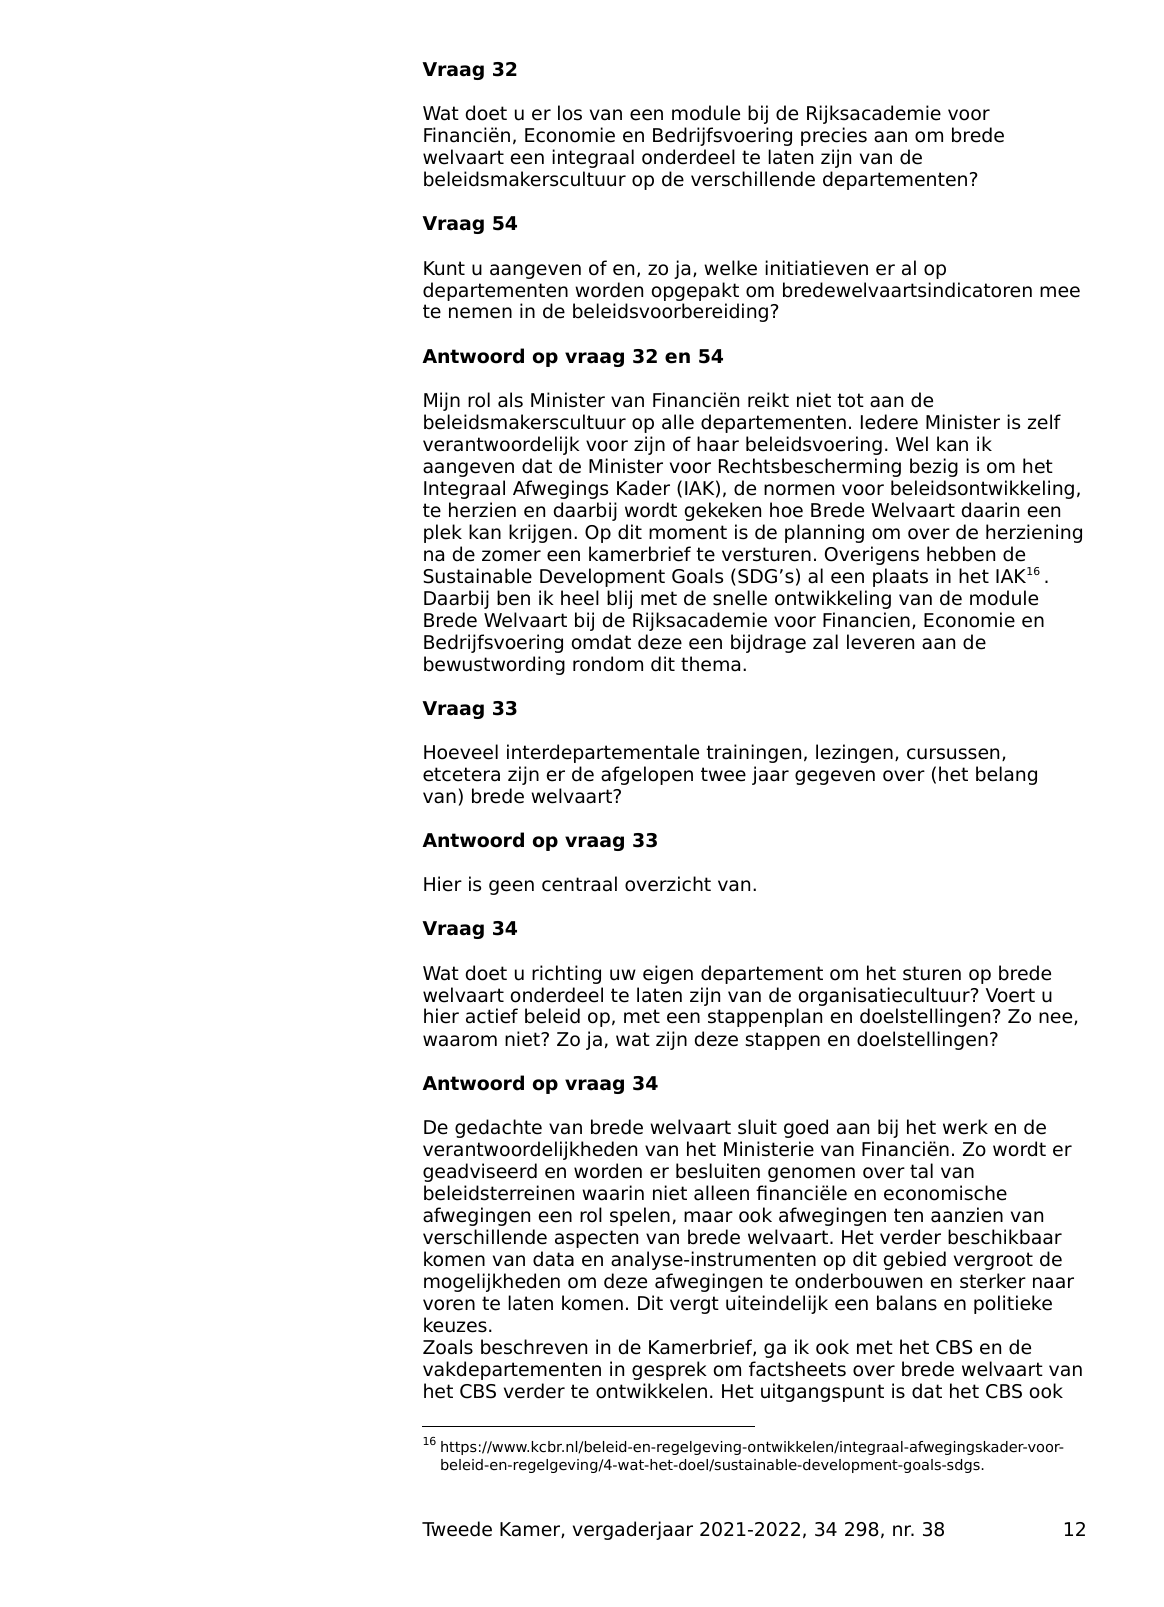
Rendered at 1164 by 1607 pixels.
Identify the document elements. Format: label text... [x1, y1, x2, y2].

text De gedachte van brede welvaart sluit goed aan bij het werk en de verantwoordelijkheden van het Ministerie van Financiën. Zo wordt er geadviseerd en worden er besluiten genomen over tal van beleidsterreinen waarin niet alleen financiële en economische afwegingen een rol spelen, maar ook afwegingen ten aanzien van verschillende aspecten van brede welvaart. Het verder beschikbaar komen van data en analyse-instrumenten op dit gebied vergroot de mogelijkheden om deze afwegingen te onderbouwen en sterker naar voren te laten komen. Dit vergt uiteindelijk een balans en politieke keuzes. [422, 1117, 1087, 1337]
text Kunt u aangeven of en, zo ja, welke initiatieven er al op departementen worden opgepakt om bredewelvaartsindicatoren mee te nemen in de beleidsvoorbereiding? [422, 257, 1087, 323]
text https://www.kcbr.nl/beleid-en-regelgeving-ontwikkelen/integraal-afwegingskader-voor-beleid-en-regelgeving/4-wat-het-doel/sustainable-development-goals-sdgs. [422, 1435, 1087, 1474]
text Zoals beschreven in de Kamerbrief, ga ik ook met het CBS en de vakdepartementen in gesprek om factsheets over brede welvaart van het CBS verder te ontwikkelen. Het uitgangspunt is dat het CBS ook [422, 1337, 1087, 1402]
text Hoeveel interdepartementale trainingen, lezingen, cursussen, etcetera zijn er de afgelopen twee jaar gegeven over (het belang van) brede welvaart? [422, 742, 1087, 808]
subtitle Antwoord op vraag 32 en 54 [422, 346, 1087, 368]
subtitle Vraag 54 [422, 213, 1087, 235]
subtitle Antwoord op vraag 33 [422, 830, 1087, 852]
subtitle Vraag 34 [422, 918, 1087, 940]
text Wat doet u er los van een module bij de Rijksacademie voor Financiën, Economie en Bedrijfsvoering precies aan om brede welvaart een integraal onderdeel te laten zijn van de beleidsmakerscultuur op de verschillende departementen? [422, 103, 1087, 191]
text Mijn rol als Minister van Financiën reikt niet tot aan de beleidsmakerscultuur op alle departementen. Iedere Minister is zelf verantwoordelijk voor zijn of haar beleidsvoering. Wel kan ik aangeven dat de Minister voor Rechtsbescherming bezig is om het Integraal Afwegings Kader (IAK), de normen voor beleidsontwikkeling, te herzien en daarbij wordt gekeken hoe Brede Welvaart daarin een plek kan krijgen. Op dit moment is de planning om over de herziening na de zomer een kamerbrief te versturen. Overigens hebben de Sustainable Development Goals (SDG’s) al een plaats in het IAK. Daarbij ben ik heel blij met de snelle ontwikkeling van de module Brede Welvaart bij de Rijksacademie voor Financien, Economie en Bedrijfsvoering omdat deze een bijdrage zal leveren aan de bewustwording rondom dit thema. [422, 390, 1087, 676]
subtitle Antwoord op vraag 34 [422, 1073, 1087, 1094]
text Wat doet u richting uw eigen departement om het sturen op brede welvaart onderdeel te laten zijn van de organisatiecultuur? Voert u hier actief beleid op, met een stappenplan en doelstellingen? Zo nee, waarom niet? Zo ja, wat zijn deze stappen en doelstellingen? [422, 962, 1087, 1050]
subtitle Vraag 33 [422, 698, 1087, 720]
subtitle Vraag 32 [422, 59, 1087, 81]
text Hier is geen centraal overzicht van. [422, 874, 1087, 896]
